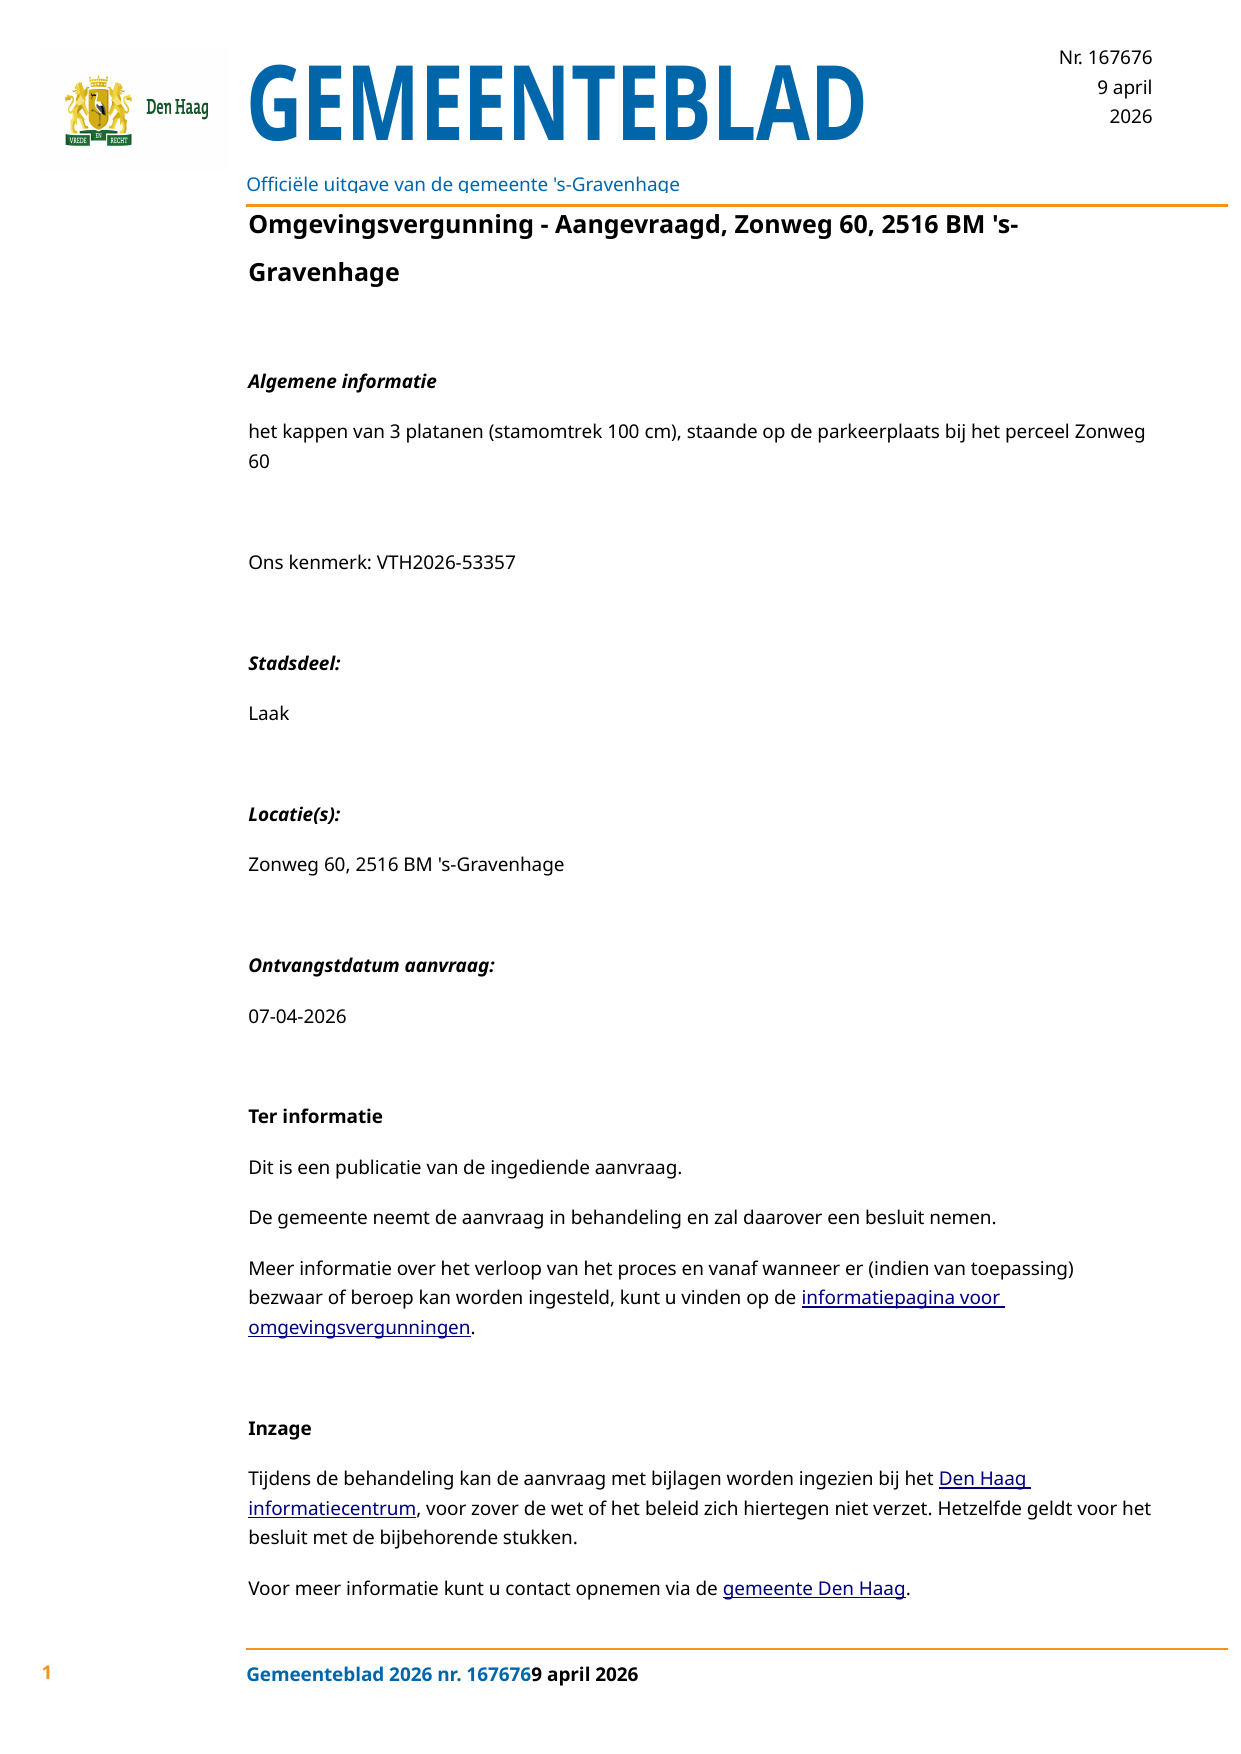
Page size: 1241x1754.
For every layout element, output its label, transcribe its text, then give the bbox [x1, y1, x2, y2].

text Algemene informatie [248, 368, 1152, 394]
picture [41, 47, 231, 172]
text het kappen van 3 platanen (stamomtrek 100 cm), staande op de parkeerplaats bij het perceel Zonweg 60 [248, 419, 1152, 474]
text Omgevingsvergunning - Aangevraagd, Zonweg 60, 2516 BM 's-Gravenhage [248, 207, 1152, 288]
text Voor meer informatie kunt u contact opnemen via de gemeente Den Haag. [248, 1575, 1152, 1601]
text Ter informatie [248, 1104, 1152, 1129]
text De gemeente neemt de aanvraag in behandeling en zal daarover een besluit nemen. [248, 1204, 1152, 1230]
text Dit is een publicatie van de ingediende aanvraag. [248, 1154, 1152, 1180]
text Meer informatie over het verloop van het proces en vanaf wanneer er (indien van toepassing) bezwaar of beroep kan worden ingesteld, kunt u vinden op de informatiepagina voor omgevingsvergunningen. [248, 1255, 1152, 1340]
text 07-04-2026 [248, 1003, 1152, 1029]
text Stadsdeel: [248, 650, 1152, 676]
text Ons kenmerk: VTH2026-53357 [248, 549, 1152, 575]
text Zonweg 60, 2516 BM 's-Gravenhage [248, 852, 1152, 877]
text Tijdens de behandeling kan de aanvraag met bijlagen worden ingezien bij het Den Haag informatiecentrum, voor zover de wet of het beleid zich hiertegen niet verzet. Hetzelfde geldt voor het besluit met de bijbehorende stukken. [248, 1465, 1152, 1550]
text Locatie(s): [248, 801, 1152, 827]
text Inzage [248, 1415, 1152, 1441]
text Ontvangstdatum aanvraag: [248, 952, 1152, 978]
text Laak [248, 700, 1152, 726]
